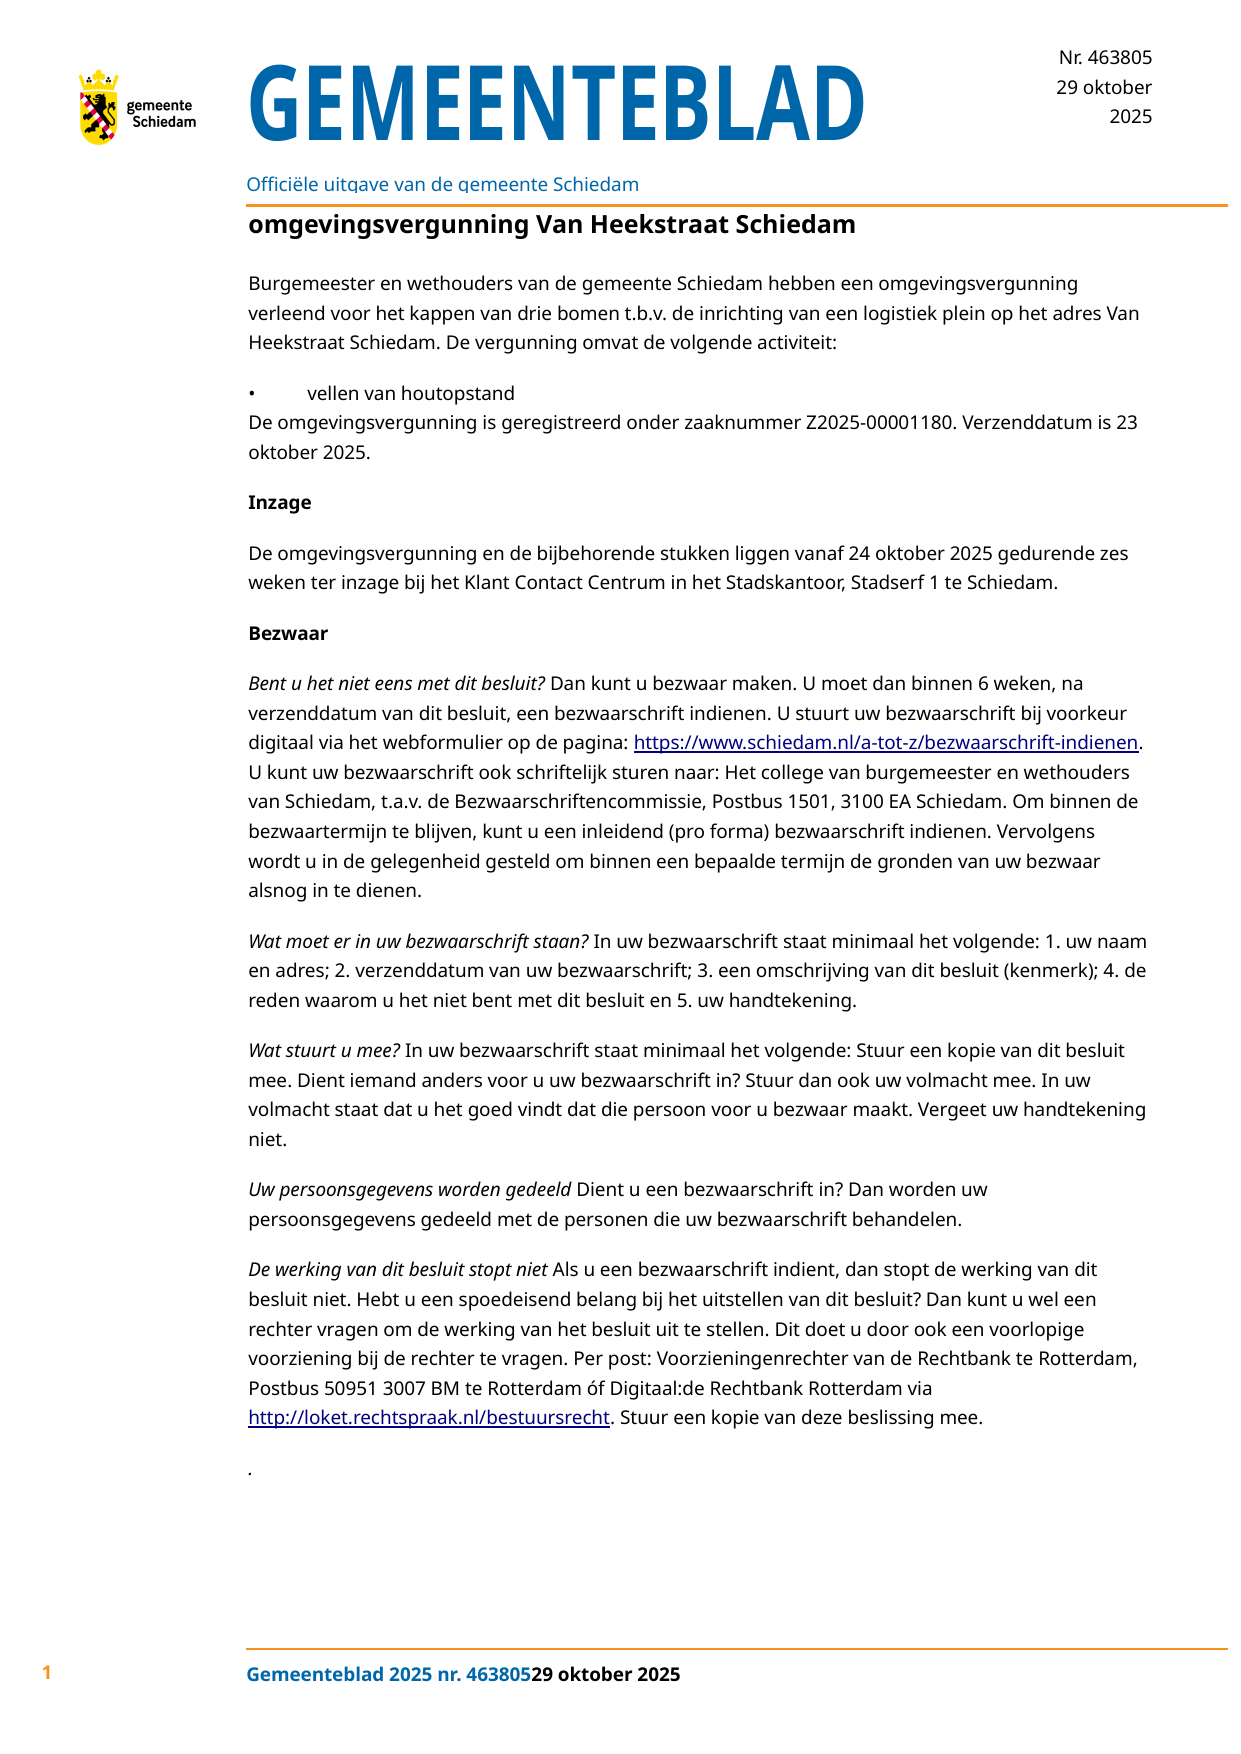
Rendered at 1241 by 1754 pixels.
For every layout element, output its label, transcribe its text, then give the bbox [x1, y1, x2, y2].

text omgevingsvergunning Van Heekstraat Schiedam [248, 207, 1152, 241]
text De werking van dit besluit stopt niet Als u een bezwaarschrift indient, dan stopt de werking van dit besluit niet. Hebt u een spoedeisend belang bij het uitstellen van dit besluit? Dan kunt u wel een rechter vragen om de werking van het besluit uit te stellen. Dit doet u door ook een voorlopige voorziening bij de rechter te vragen. Per post: Voorzieningenrechter van de Rechtbank te Rotterdam, Postbus 50951 3007 BM te Rotterdam óf Digitaal:de Rechtbank Rotterdam via http://loket.rechtspraak.nl/bestuursrecht. Stuur een kopie van deze beslissing mee. [248, 1257, 1152, 1430]
text Bezwaar [248, 620, 1152, 646]
picture [41, 47, 231, 172]
text Wat stuurt u mee? In uw bezwaarschrift staat minimaal het volgende: Stuur een kopie van dit besluit mee. Dient iemand anders voor u uw bezwaarschrift in? Stuur dan ook uw volmacht mee. In uw volmacht staat dat u het goed vindt dat die persoon voor u bezwaar maakt. Vergeet uw handtekening niet. [248, 1037, 1152, 1152]
text Inzage [248, 489, 1152, 515]
list vellen van houtopstand [248, 380, 1152, 406]
text Uw persoonsgegevens worden gedeeld Dient u een bezwaarschrift in? Dan worden uw persoonsgegevens gedeeld met de personen die uw bezwaarschrift behandelen. [248, 1177, 1152, 1232]
text . [248, 1455, 1152, 1481]
text De omgevingsvergunning is geregistreerd onder zaaknummer Z2025-00001180. Verzenddatum is 23 oktober 2025. [248, 409, 1152, 465]
text De omgevingsvergunning en de bijbehorende stukken liggen vanaf 24 oktober 2025 gedurende zes weken ter inzage bij het Klant Contact Centrum in het Stadskantoor, Stadserf 1 te Schiedam. [248, 540, 1152, 595]
text Wat moet er in uw bezwaarschrift staan? In uw bezwaarschrift staat minimaal het volgende: 1. uw naam en adres; 2. verzenddatum van uw bezwaarschrift; 3. een omschrijving van dit besluit (kenmerk); 4. de reden waarom u het niet bent met dit besluit en 5. uw handtekening. [248, 928, 1152, 1013]
text Bent u het niet eens met dit besluit? Dan kunt u bezwaar maken. U moet dan binnen 6 weken, na verzenddatum van dit besluit, een bezwaarschrift indienen. U stuurt uw bezwaarschrift bij voorkeur digitaal via het webformulier op de pagina: https://www.schiedam.nl/a-tot-z/bezwaarschrift-indienen. U kunt uw bezwaarschrift ook schriftelijk sturen naar: Het college van burgemeester en wethouders van Schiedam, t.a.v. de Bezwaarschriftencommissie, Postbus 1501, 3100 EA Schiedam. Om binnen de bezwaartermijn te blijven, kunt u een inleidend (pro forma) bezwaarschrift indienen. Vervolgens wordt u in de gelegenheid gesteld om binnen een bepaalde termijn de gronden van uw bezwaar alsnog in te dienen. [248, 670, 1152, 903]
text Burgemeester en wethouders van de gemeente Schiedam hebben een omgevingsvergunning verleend voor het kappen van drie bomen t.b.v. de inrichting van een logistiek plein op het adres Van Heekstraat Schiedam. De vergunning omvat de volgende activiteit: [248, 270, 1152, 355]
